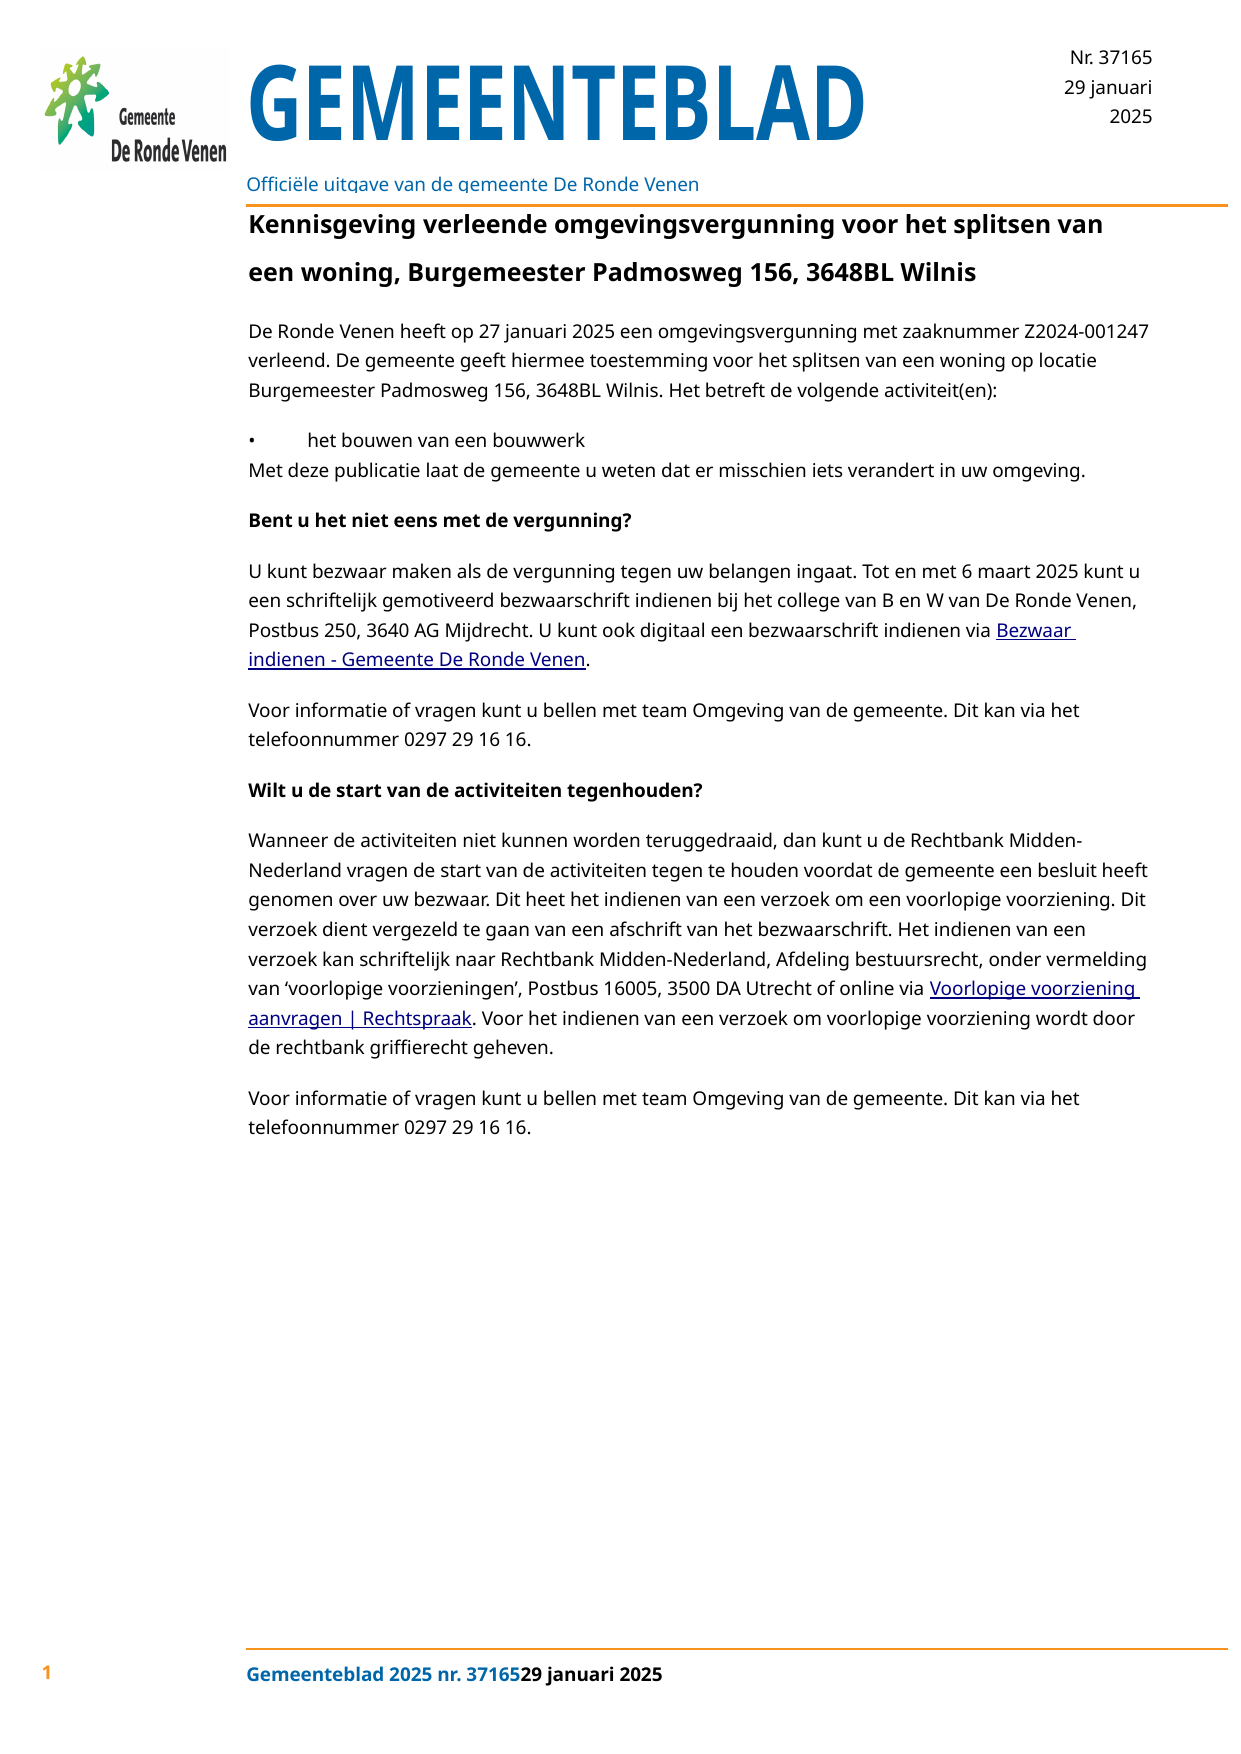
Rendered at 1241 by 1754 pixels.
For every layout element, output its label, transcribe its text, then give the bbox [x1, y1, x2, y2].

picture [41, 47, 231, 172]
text Kennisgeving verleende omgevingsvergunning voor het splitsen van een woning, Burgemeester Padmosweg 156, 3648BL Wilnis [248, 207, 1152, 288]
text Met deze publicatie laat de gemeente u weten dat er misschien iets verandert in uw omgeving. [248, 457, 1152, 483]
text De Ronde Venen heeft op 27 januari 2025 een omgevingsvergunning met zaaknummer Z2024-001247 verleend. De gemeente geeft hiermee toestemming voor het splitsen van een woning op locatie Burgemeester Padmosweg 156, 3648BL Wilnis. Het betreft de volgende activiteit(en): [248, 318, 1152, 403]
text Wilt u de start van de activiteiten tegenhouden? [248, 777, 1152, 803]
text Voor informatie of vragen kunt u bellen met team Omgeving van de gemeente. Dit kan via het telefoonnummer 0297 29 16 16. [248, 1085, 1152, 1140]
text Bent u het niet eens met de vergunning? [248, 507, 1152, 533]
text Voor informatie of vragen kunt u bellen met team Omgeving van de gemeente. Dit kan via het telefoonnummer 0297 29 16 16. [248, 697, 1152, 752]
text Wanneer de activiteiten niet kunnen worden teruggedraaid, dan kunt u de Rechtbank Midden-Nederland vragen de start van de activiteiten tegen te houden voordat de gemeente een besluit heeft genomen over uw bezwaar. Dit heet het indienen van een verzoek om een voorlopige voorziening. Dit verzoek dient vergezeld te gaan van een afschrift van het bezwaarschrift. Het indienen van een verzoek kan schriftelijk naar Rechtbank Midden-Nederland, Afdeling bestuursrecht, onder vermelding van ‘voorlopige voorzieningen’, Postbus 16005, 3500 DA Utrecht of online via Voorlopige voorziening aanvragen | Rechtspraak. Voor het indienen van een verzoek om voorlopige voorziening wordt door de rechtbank griffierecht geheven. [248, 827, 1152, 1060]
text U kunt bezwaar maken als de vergunning tegen uw belangen ingaat. Tot en met 6 maart 2025 kunt u een schriftelijk gemotiveerd bezwaarschrift indienen bij het college van B en W van De Ronde Venen, Postbus 250, 3640 AG Mijdrecht. U kunt ook digitaal een bezwaarschrift indienen via Bezwaar indienen - Gemeente De Ronde Venen. [248, 558, 1152, 672]
list het bouwen van een bouwwerk [248, 427, 1152, 453]
